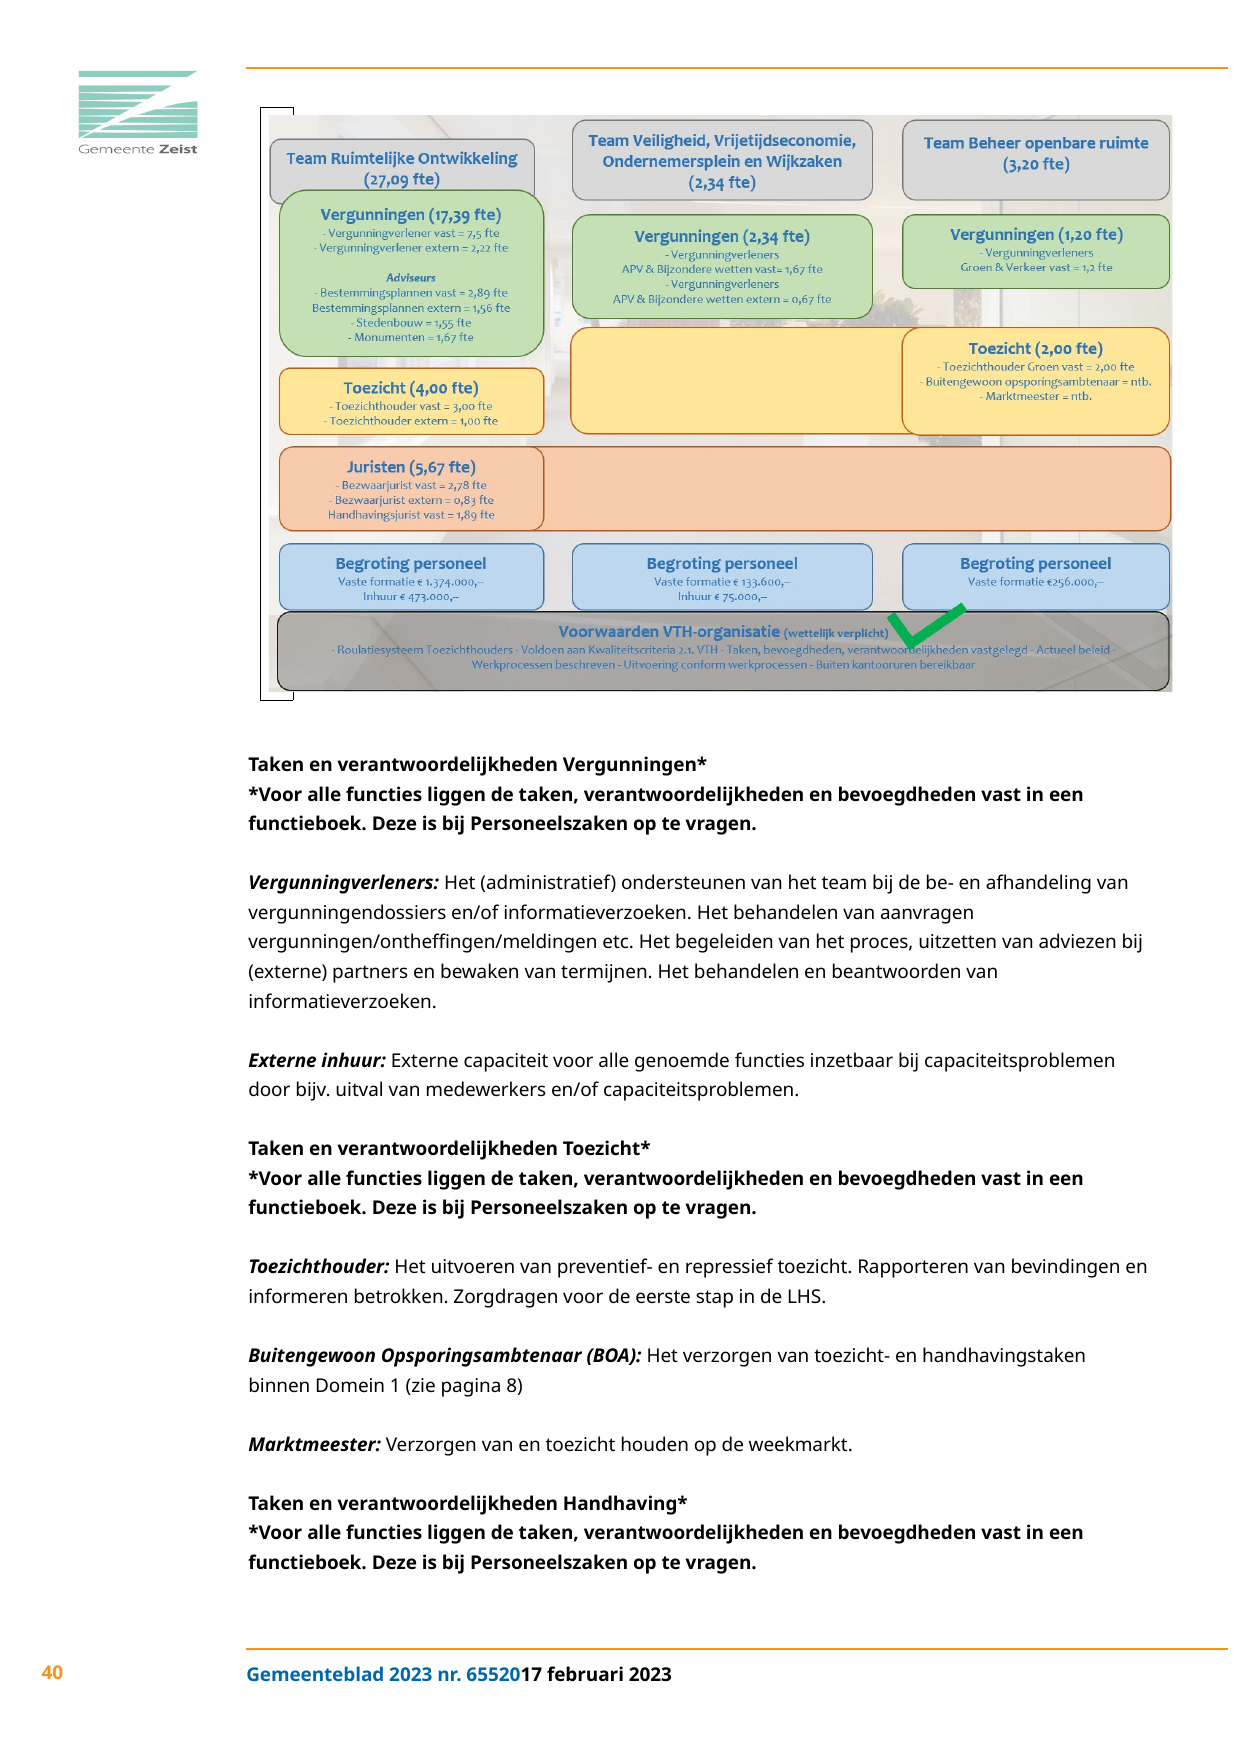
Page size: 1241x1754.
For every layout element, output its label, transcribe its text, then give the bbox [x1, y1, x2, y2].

picture [268, 115, 1173, 692]
table_header Taken en verantwoordelijkheden Toezicht* *Voor alle functies liggen de taken, verantwoordelijkheden en bevoegdheden vast in een functieboek. Deze is bij Personeelszaken op te vragen. Toezichthouder: Het uitvoeren van preventief- en repressief toezicht. Rapporteren van bevindingen en informeren betrokken. Zorgdragen voor de eerste stap in de LHS. Buitengewoon Opsporingsambtenaar (BOA): Het verzorgen van toezicht- en handhavingstaken binnen Domein 1 (zie pagina 8) Marktmeester: Verzorgen van en toezicht houden op de weekmarkt. [248, 1135, 1152, 1457]
table_header Taken en verantwoordelijkheden Handhaving* *Voor alle functies liggen de taken, verantwoordelijkheden en bevoegdheden vast in een functieboek. Deze is bij Personeelszaken op te vragen. [248, 1490, 1152, 1604]
table_header Taken en verantwoordelijkheden Vergunningen* *Voor alle functies liggen de taken, verantwoordelijkheden en bevoegdheden vast in een functieboek. Deze is bij Personeelszaken op te vragen. Vergunningverleners: Het (administratief) ondersteunen van het team bij de be- en afhandeling van vergunningendossiers en/of informatieverzoeken. Het behandelen van aanvragen vergunningen/ontheffingen/meldingen etc. Het begeleiden van het proces, uitzetten van adviezen bij (externe) partners en bewaken van termijnen. Het behandelen en beantwoorden van informatieverzoeken. Externe inhuur: Externe capaciteit voor alle genoemde functies inzetbaar bij capaciteitsproblemen door bijv. uitval van medewerkers en/of capaciteitsproblemen. [248, 751, 1152, 1102]
picture [41, 47, 231, 172]
